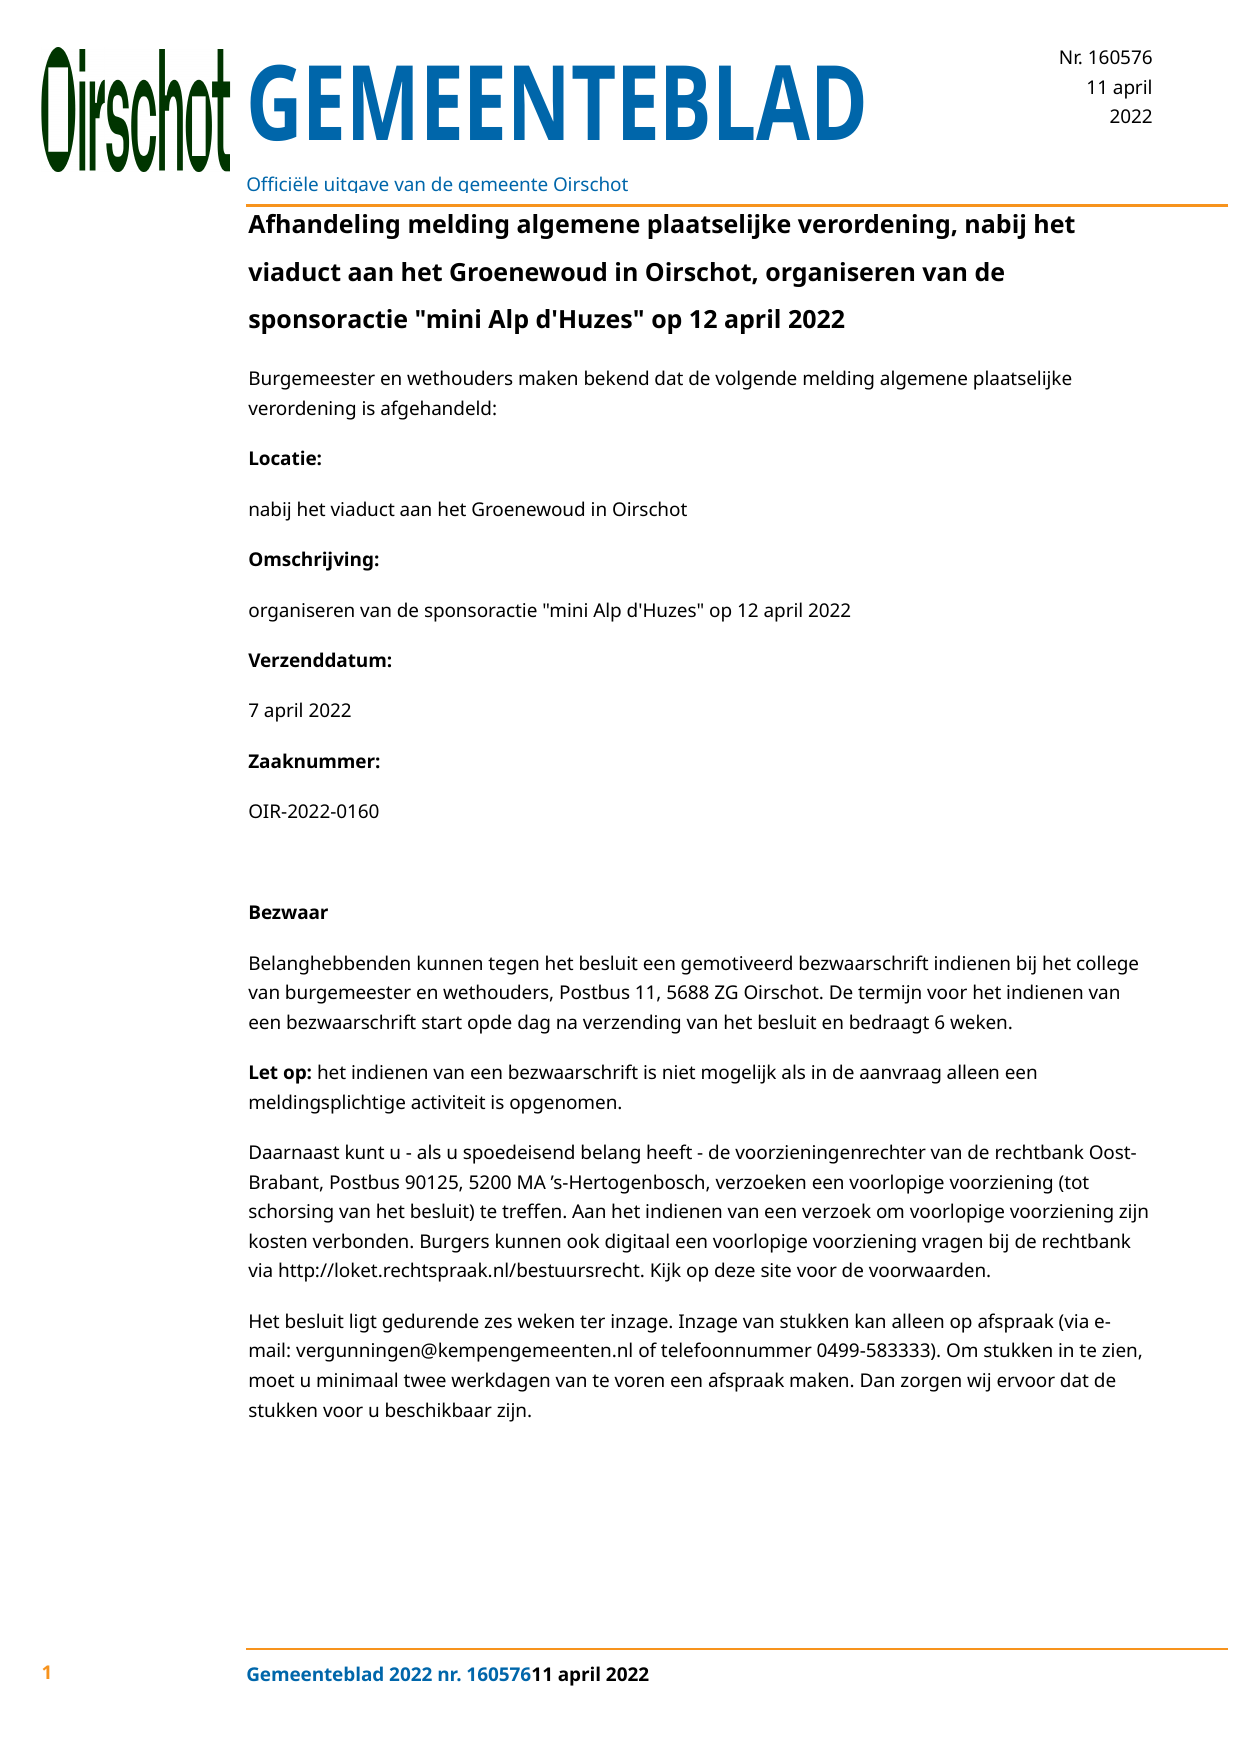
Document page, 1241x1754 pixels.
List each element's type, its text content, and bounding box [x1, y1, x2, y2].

text nabij het viaduct aan het Groenewoud in Oirschot [248, 496, 1152, 522]
text Het besluit ligt gedurende zes weken ter inzage. Inzage van stukken kan alleen op afspraak (via e-mail: vergunningen@kempengemeenten.nl of telefoonnummer 0499-583333). Om stukken in te zien, moet u minimaal twee werkdagen van te voren een afspraak maken. Dan zorgen wij ervoor dat de stukken voor u beschikbaar zijn. [248, 1308, 1152, 1422]
text 7 april 2022 [248, 698, 1152, 723]
text Let op: het indienen van een bezwaarschrift is niet mogelijk als in de aanvraag alleen een meldingsplichtige activiteit is opgenomen. [248, 1059, 1152, 1114]
text Belanghebbenden kunnen tegen het besluit een gemotiveerd bezwaarschrift indienen bij het college van burgemeester en wethouders, Postbus 11, 5688 ZG Oirschot. De termijn voor het indienen van een bezwaarschrift start opde dag na verzending van het besluit en bedraagt 6 weken. [248, 950, 1152, 1034]
text organiseren van de sponsoractie "mini Alp d'Huzes" op 12 april 2022 [248, 597, 1152, 622]
text Daarnaast kunt u - als u spoedeisend belang heeft - de voorzieningenrechter van de rechtbank Oost-Brabant, Postbus 90125, 5200 MA ’s-Hertogenbosch, verzoeken een voorlopige voorziening (tot schorsing van het besluit) te treffen. Aan het indienen van een verzoek om voorlopige voorziening zijn kosten verbonden. Burgers kunnen ook digitaal een voorlopige voorziening vragen bij de rechtbank via http://loket.rechtspraak.nl/bestuursrecht. Kijk op deze site voor de voorwaarden. [248, 1139, 1152, 1283]
text Omschrijving: [248, 546, 1152, 572]
text OIR-2022-0160 [248, 798, 1152, 824]
text Verzenddatum: [248, 647, 1152, 673]
text Locatie: [248, 446, 1152, 471]
text Bezwaar [248, 899, 1152, 925]
text Afhandeling melding algemene plaatselijke verordening, nabij het viaduct aan het Groenewoud in Oirschot, organiseren van de sponsoractie "mini Alp d'Huzes" op 12 april 2022 [248, 207, 1152, 336]
text Burgemeester en wethouders maken bekend dat de volgende melding algemene plaatselijke verordening is afgehandeld: [248, 366, 1152, 421]
picture [41, 47, 231, 172]
text Zaaknummer: [248, 748, 1152, 774]
